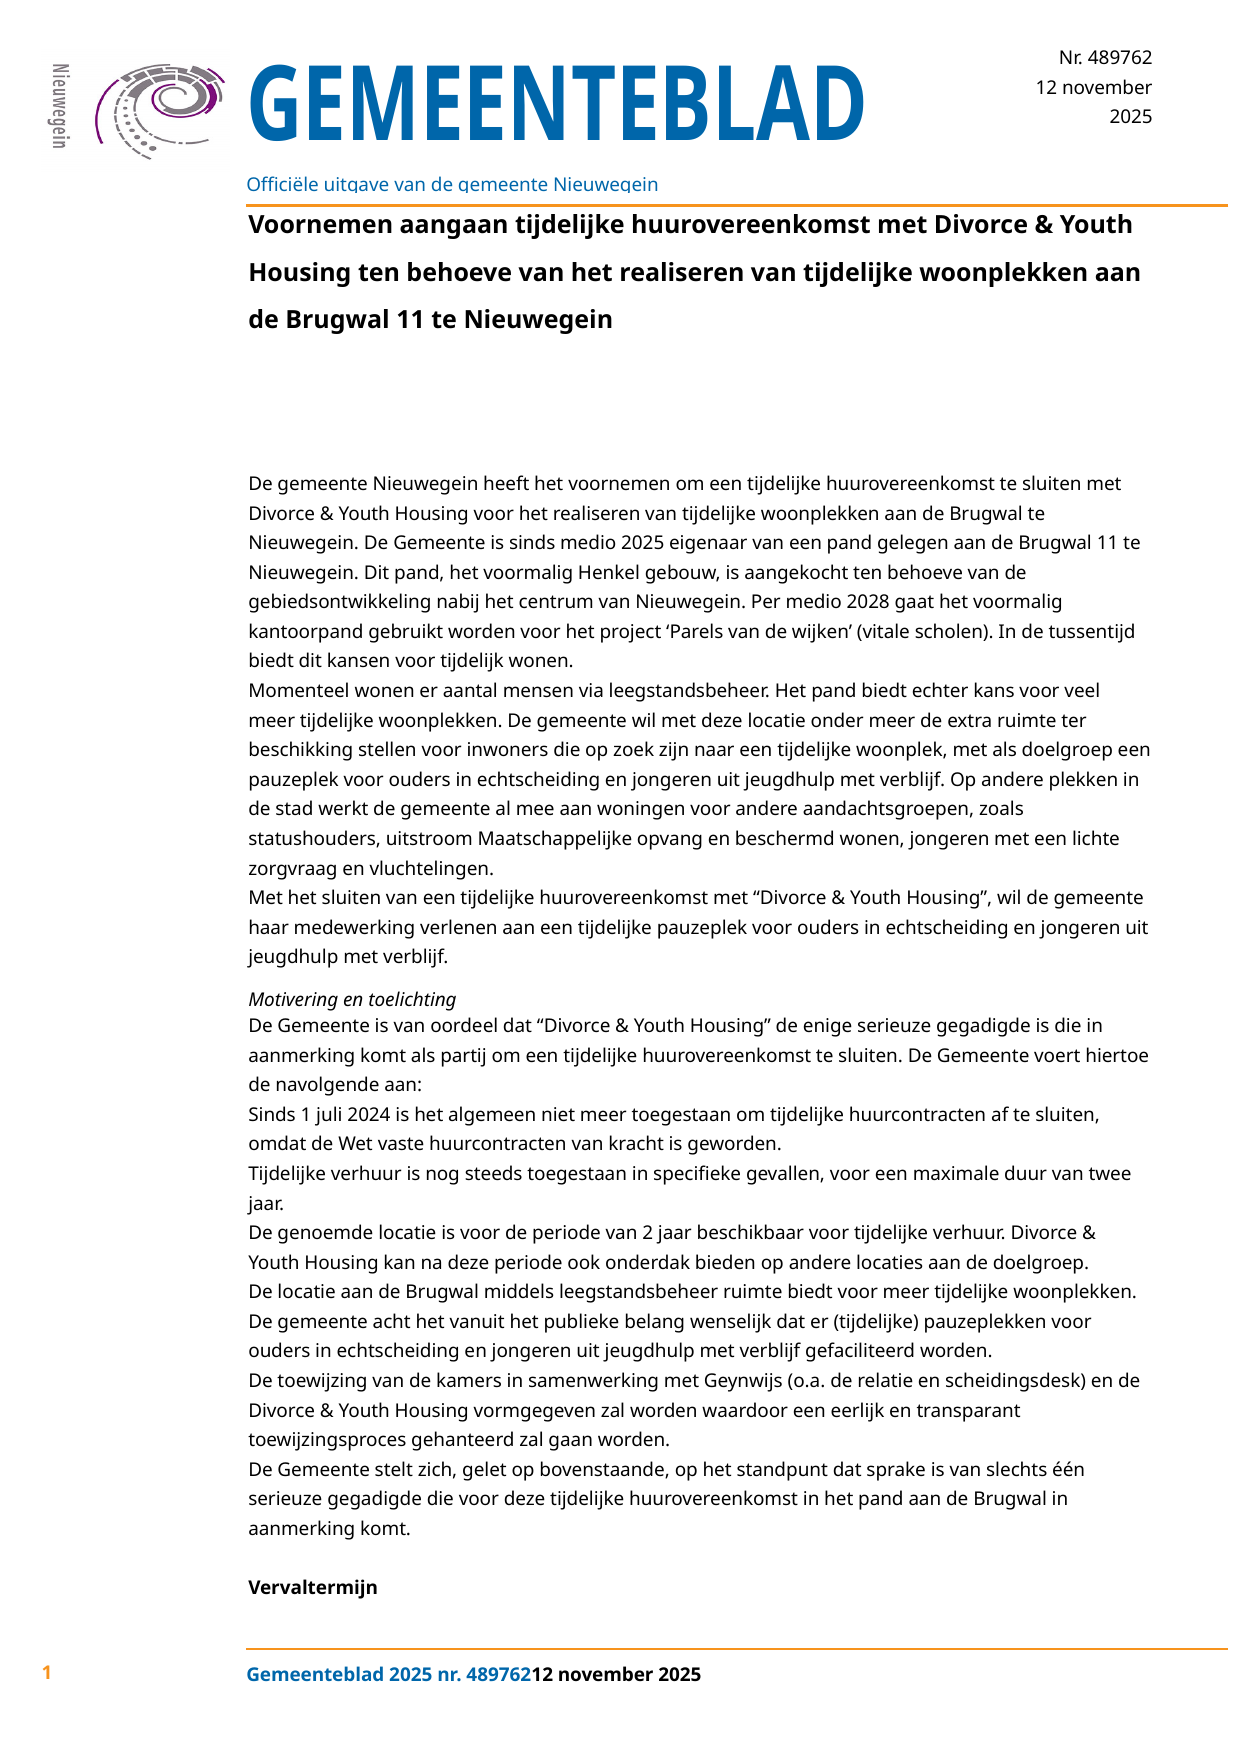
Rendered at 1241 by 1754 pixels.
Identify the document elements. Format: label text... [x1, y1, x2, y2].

text Momenteel wonen er aantal mensen via leegstandsbeheer. Het pand biedt echter kans voor veel meer tijdelijke woonplekken. De gemeente wil met deze locatie onder meer de extra ruimte ter beschikking stellen voor inwoners die op zoek zijn naar een tijdelijke woonplek, met als doelgroep een pauzeplek voor ouders in echtscheiding en jongeren uit jeugdhulp met verblijf. Op andere plekken in de stad werkt de gemeente al mee aan woningen voor andere aandachtsgroepen, zoals statushouders, uitstroom Maatschappelijke opvang en beschermd wonen, jongeren met een lichte zorgvraag en vluchtelingen. [248, 677, 1152, 880]
text De Gemeente is van oordeel dat “Divorce & Youth Housing” de enige serieuze gegadigde is die in aanmerking komt als partij om een tijdelijke huurovereenkomst te sluiten. De Gemeente voert hiertoe de navolgende aan: [248, 1012, 1152, 1097]
text Vervaltermijn [248, 1574, 1152, 1600]
text De locatie aan de Brugwal middels leegstandsbeheer ruimte biedt voor meer tijdelijke woonplekken. [248, 1278, 1152, 1304]
text De Gemeente stelt zich, gelet op bovenstaande, op het standpunt dat sprake is van slechts één serieuze gegadigde die voor deze tijdelijke huurovereenkomst in het pand aan de Brugwal in aanmerking komt. [248, 1456, 1152, 1541]
text Sinds 1 juli 2024 is het algemeen niet meer toegestaan om tijdelijke huurcontracten af te sluiten, omdat de Wet vaste huurcontracten van kracht is geworden. [248, 1101, 1152, 1156]
text De gemeente acht het vanuit het publieke belang wenselijk dat er (tijdelijke) pauzeplekken voor ouders in echtscheiding en jongeren uit jeugdhulp met verblijf gefaciliteerd worden. [248, 1308, 1152, 1363]
text Voornemen aangaan tijdelijke huurovereenkomst met Divorce & Youth Housing ten behoeve van het realiseren van tijdelijke woonplekken aan de Brugwal 11 te Nieuwegein [248, 207, 1152, 336]
text De gemeente Nieuwegein heeft het voornemen om een tijdelijke huurovereenkomst te sluiten met Divorce & Youth Housing voor het realiseren van tijdelijke woonplekken aan de Brugwal te Nieuwegein. De Gemeente is sinds medio 2025 eigenaar van een pand gelegen aan de Brugwal 11 te Nieuwegein. Dit pand, het voormalig Henkel gebouw, is aangekocht ten behoeve van de gebiedsontwikkeling nabij het centrum van Nieuwegein. Per medio 2028 gaat het voormalig kantoorpand gebruikt worden voor het project ‘Parels van de wijken’ (vitale scholen). In de tussentijd biedt dit kansen voor tijdelijk wonen. [248, 470, 1152, 673]
text Tijdelijke verhuur is nog steeds toegestaan in specifieke gevallen, voor een maximale duur van twee jaar. [248, 1160, 1152, 1216]
picture [41, 47, 231, 172]
text De toewijzing van de kamers in samenwerking met Geynwijs (o.a. de relatie en scheidingsdesk) en de Divorce & Youth Housing vormgegeven zal worden waardoor een eerlijk en transparant toewijzingsproces gehanteerd zal gaan worden. [248, 1367, 1152, 1452]
text Motivering en toelichting [248, 987, 1152, 1012]
text Met het sluiten van een tijdelijke huurovereenkomst met “Divorce & Youth Housing”, wil de gemeente haar medewerking verlenen aan een tijdelijke pauzeplek voor ouders in echtscheiding en jongeren uit jeugdhulp met verblijf. [248, 884, 1152, 969]
text De genoemde locatie is voor de periode van 2 jaar beschikbaar voor tijdelijke verhuur. Divorce & Youth Housing kan na deze periode ook onderdak bieden op andere locaties aan de doelgroep. [248, 1219, 1152, 1275]
